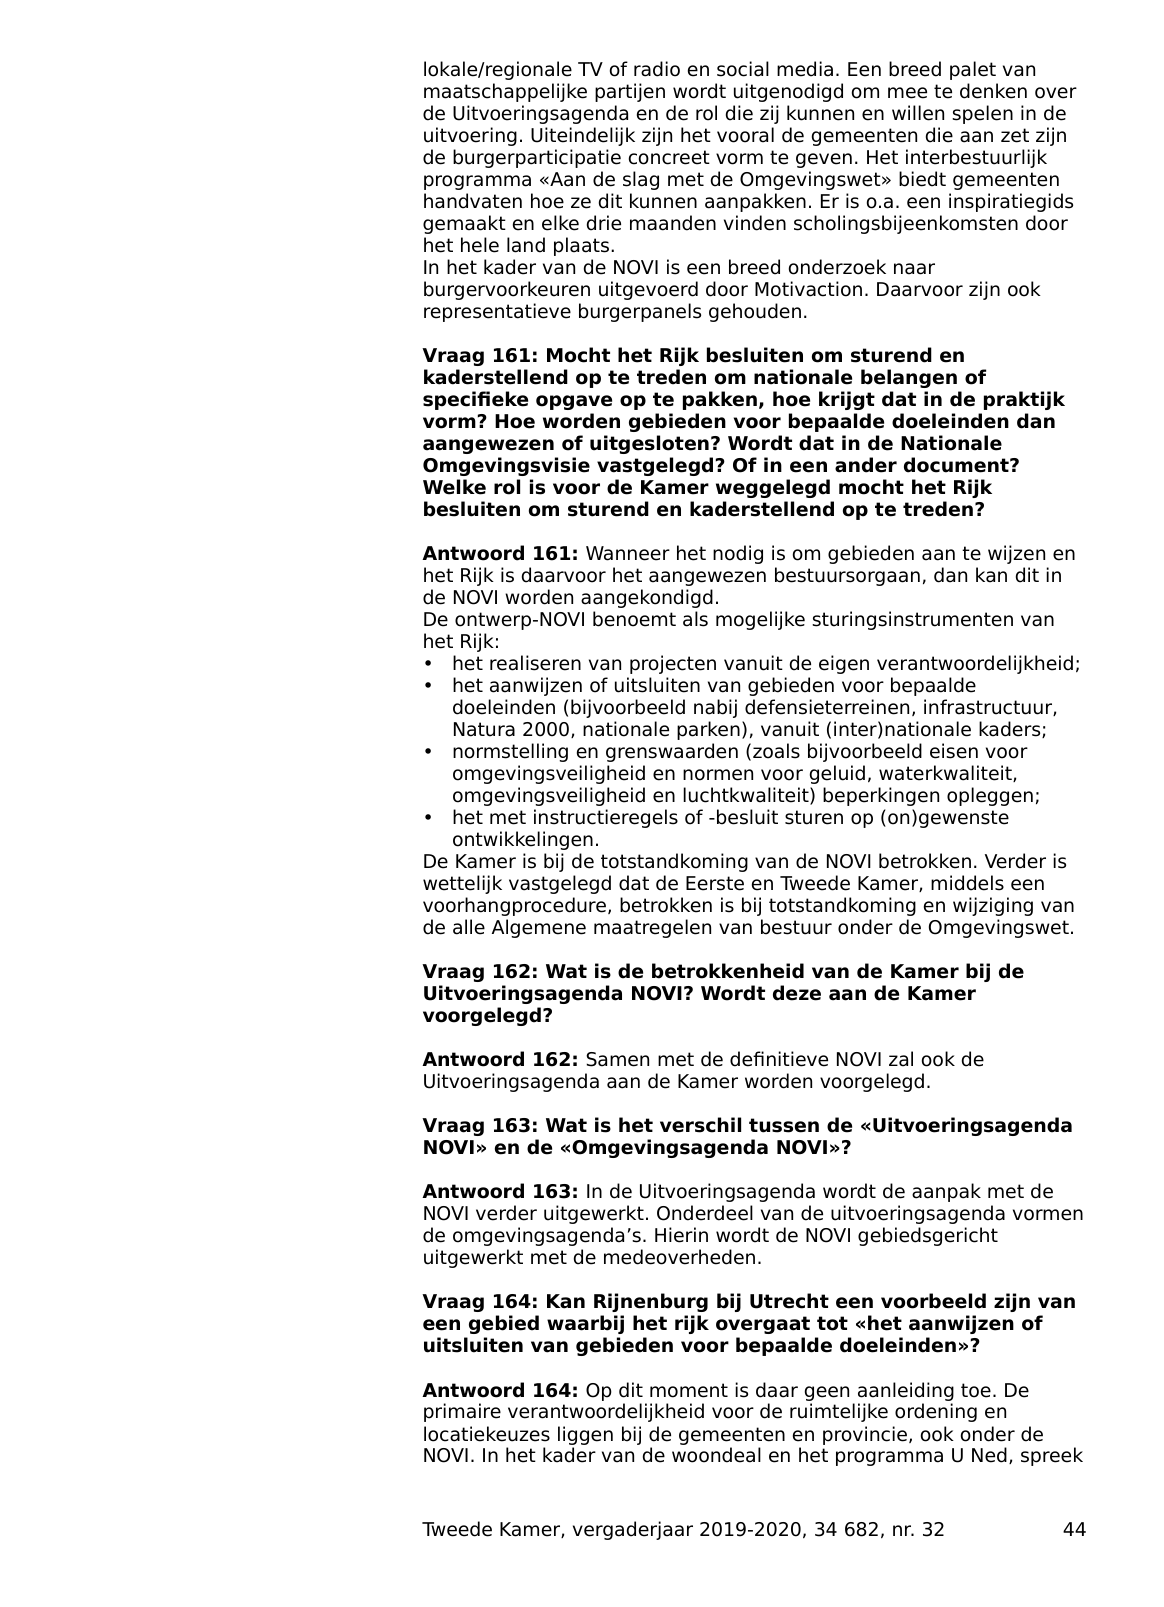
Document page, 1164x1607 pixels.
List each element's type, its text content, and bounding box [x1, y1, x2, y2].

text • het met instructieregels of -besluit sturen op (on)gewenste ontwikkelingen. [422, 807, 1087, 851]
text • het realiseren van projecten vanuit de eigen verantwoordelijkheid; [422, 653, 1087, 675]
subtitle Vraag 162: Wat is de betrokkenheid van de Kamer bij de Uitvoeringsagenda NOVI? Wordt deze aan de Kamer voorgelegd? [422, 961, 1087, 1027]
text Antwoord 164: Op dit moment is daar geen aanleiding toe. De primaire verantwoordelijkheid voor de ruimtelijke ordening en locatiekeuzes liggen bij de gemeenten en provincie, ook onder de NOVI. In het kader van de woondeal en het programma U Ned, spreek [422, 1379, 1087, 1467]
subtitle Vraag 163: Wat is het verschil tussen de «Uitvoeringsagenda NOVI» en de «Omgevingsagenda NOVI»? [422, 1115, 1087, 1159]
text In het kader van de NOVI is een breed onderzoek naar burgervoorkeuren uitgevoerd door Motivaction. Daarvoor zijn ook representatieve burgerpanels gehouden. [422, 257, 1087, 323]
text • normstelling en grenswaarden (zoals bijvoorbeeld eisen voor omgevingsveiligheid en normen voor geluid, waterkwaliteit, omgevingsveiligheid en luchtkwaliteit) beperkingen opleggen; [422, 741, 1087, 807]
text De Kamer is bij de totstandkoming van de NOVI betrokken. Verder is wettelijk vastgelegd dat de Eerste en Tweede Kamer, middels een voorhangprocedure, betrokken is bij totstandkoming en wijziging van de alle Algemene maatregelen van bestuur onder de Omgevingswet. [422, 851, 1087, 939]
text Antwoord 163: In de Uitvoeringsagenda wordt de aanpak met de NOVI verder uitgewerkt. Onderdeel van de uitvoeringsagenda vormen de omgevingsagenda’s. Hierin wordt de NOVI gebiedsgericht uitgewerkt met de medeoverheden. [422, 1181, 1087, 1269]
text • het aanwijzen of uitsluiten van gebieden voor bepaalde doeleinden (bijvoorbeeld nabij defensieterreinen, infrastructuur, Natura 2000, nationale parken), vanuit (inter)nationale kaders; [422, 675, 1087, 741]
text De ontwerp-NOVI benoemt als mogelijke sturingsinstrumenten van het Rijk: [422, 609, 1087, 653]
subtitle Vraag 164: Kan Rijnenburg bij Utrecht een voorbeeld zijn van een gebied waarbij het rijk overgaat tot «het aanwijzen of uitsluiten van gebieden voor bepaalde doeleinden»? [422, 1291, 1087, 1357]
text Antwoord 161: Wanneer het nodig is om gebieden aan te wijzen en het Rijk is daarvoor het aangewezen bestuursorgaan, dan kan dit in de NOVI worden aangekondigd. [422, 543, 1087, 609]
subtitle Vraag 161: Mocht het Rijk besluiten om sturend en kaderstellend op te treden om nationale belangen of specifieke opgave op te pakken, hoe krijgt dat in de praktijk vorm? Hoe worden gebieden voor bepaalde doeleinden dan aangewezen of uitgesloten? Wordt dat in de Nationale Omgevingsvisie vastgelegd? Of in een ander document? Welke rol is voor de Kamer weggelegd mocht het Rijk besluiten om sturend en kaderstellend op te treden? [422, 345, 1087, 521]
text lokale/regionale TV of radio en social media. Een breed palet van maatschappelijke partijen wordt uitgenodigd om mee te denken over de Uitvoeringsagenda en de rol die zij kunnen en willen spelen in de uitvoering. Uiteindelijk zijn het vooral de gemeenten die aan zet zijn de burgerparticipatie concreet vorm te geven. Het interbestuurlijk programma «Aan de slag met de Omgevingswet» biedt gemeenten handvaten hoe ze dit kunnen aanpakken. Er is o.a. een inspiratiegids gemaakt en elke drie maanden vinden scholingsbijeenkomsten door het hele land plaats. [422, 59, 1087, 257]
text Antwoord 162: Samen met de definitieve NOVI zal ook de Uitvoeringsagenda aan de Kamer worden voorgelegd. [422, 1049, 1087, 1093]
